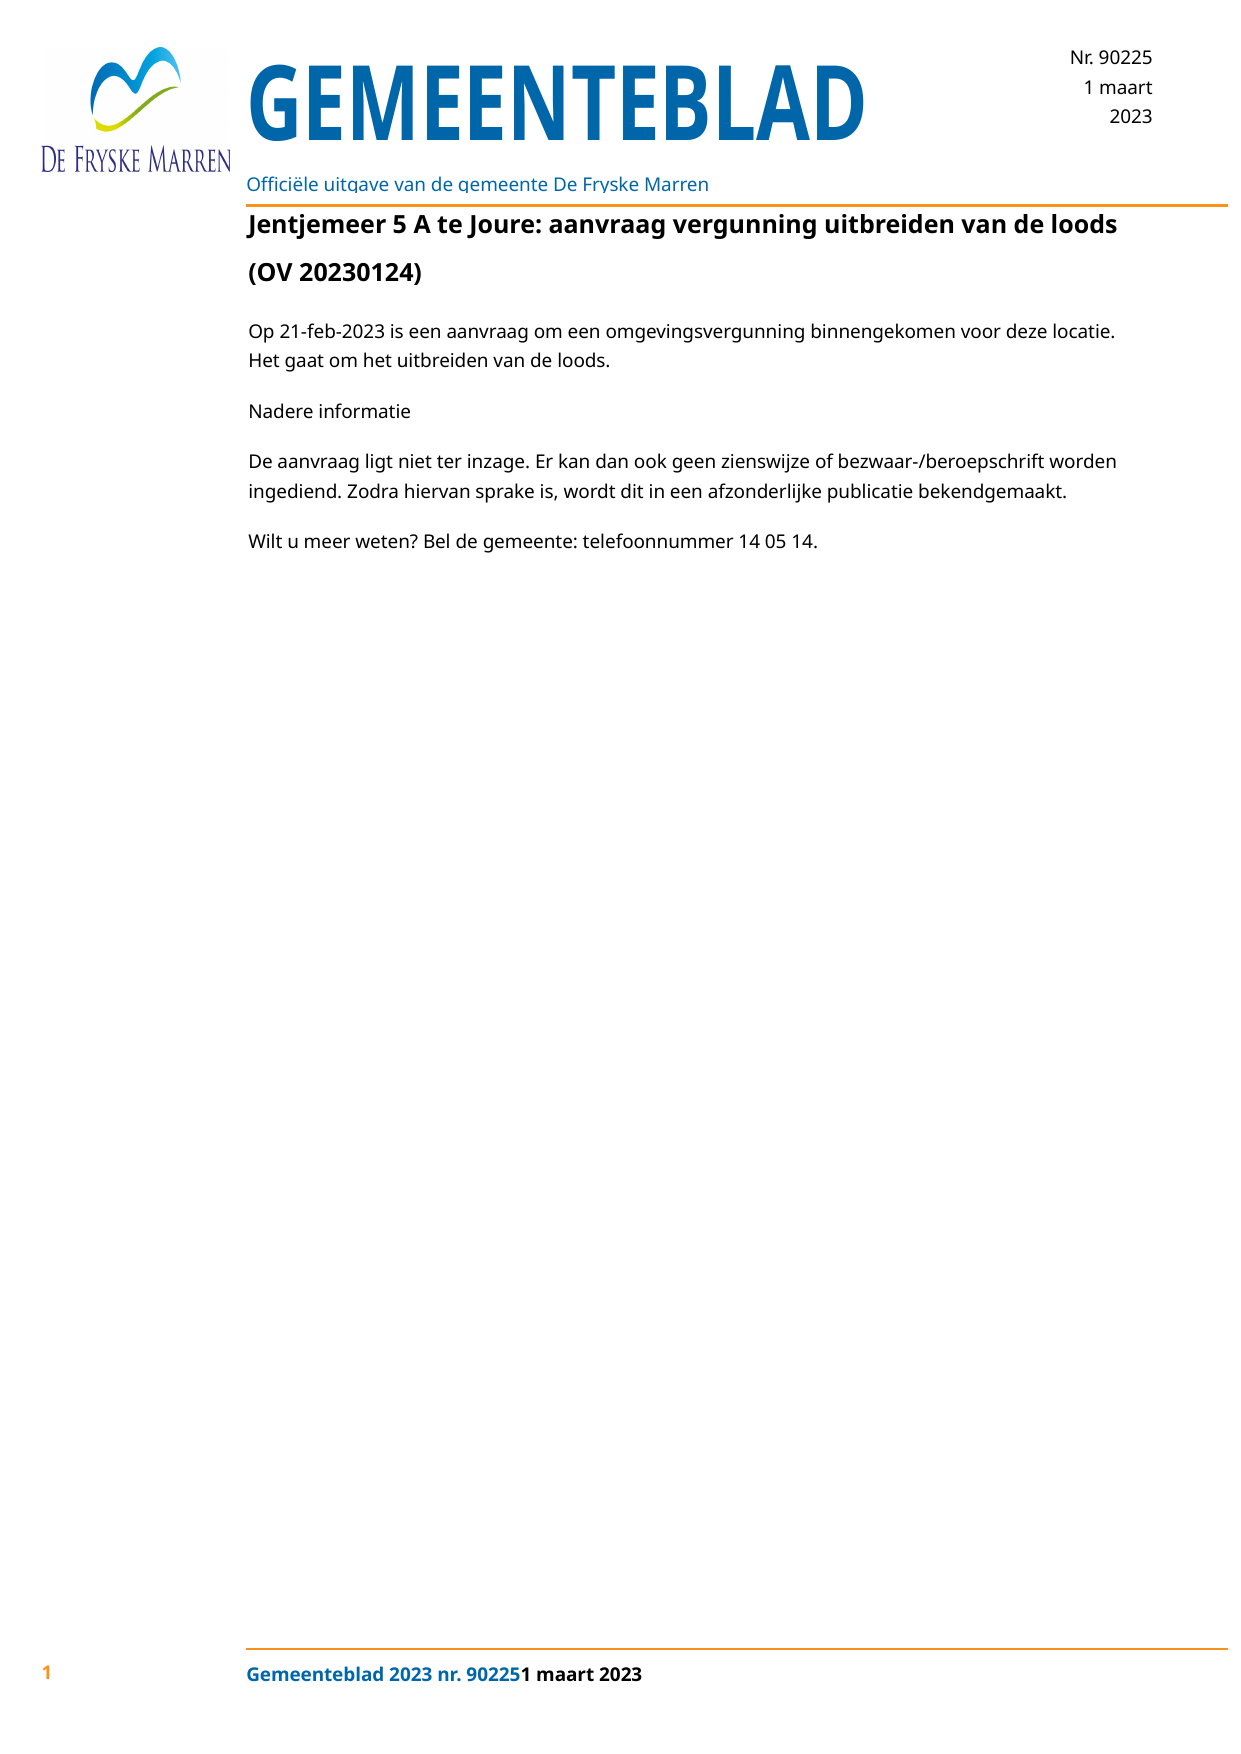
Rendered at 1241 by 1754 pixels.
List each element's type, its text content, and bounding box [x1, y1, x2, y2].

text Op 21-feb-2023 is een aanvraag om een omgevingsvergunning binnengekomen voor deze locatie. Het gaat om het uitbreiden van de loods. [248, 318, 1152, 373]
text Nadere informatie [248, 398, 1152, 424]
picture [41, 47, 231, 172]
text Jentjemeer 5 A te Joure: aanvraag vergunning uitbreiden van de loods (OV 20230124) [248, 207, 1152, 288]
text Wilt u meer weten? Bel de gemeente: telefoonnummer 14 05 14. [248, 528, 1152, 554]
text De aanvraag ligt niet ter inzage. Er kan dan ook geen zienswijze of bezwaar-/beroepschrift worden ingediend. Zodra hiervan sprake is, wordt dit in een afzonderlijke publicatie bekendgemaakt. [248, 448, 1152, 504]
